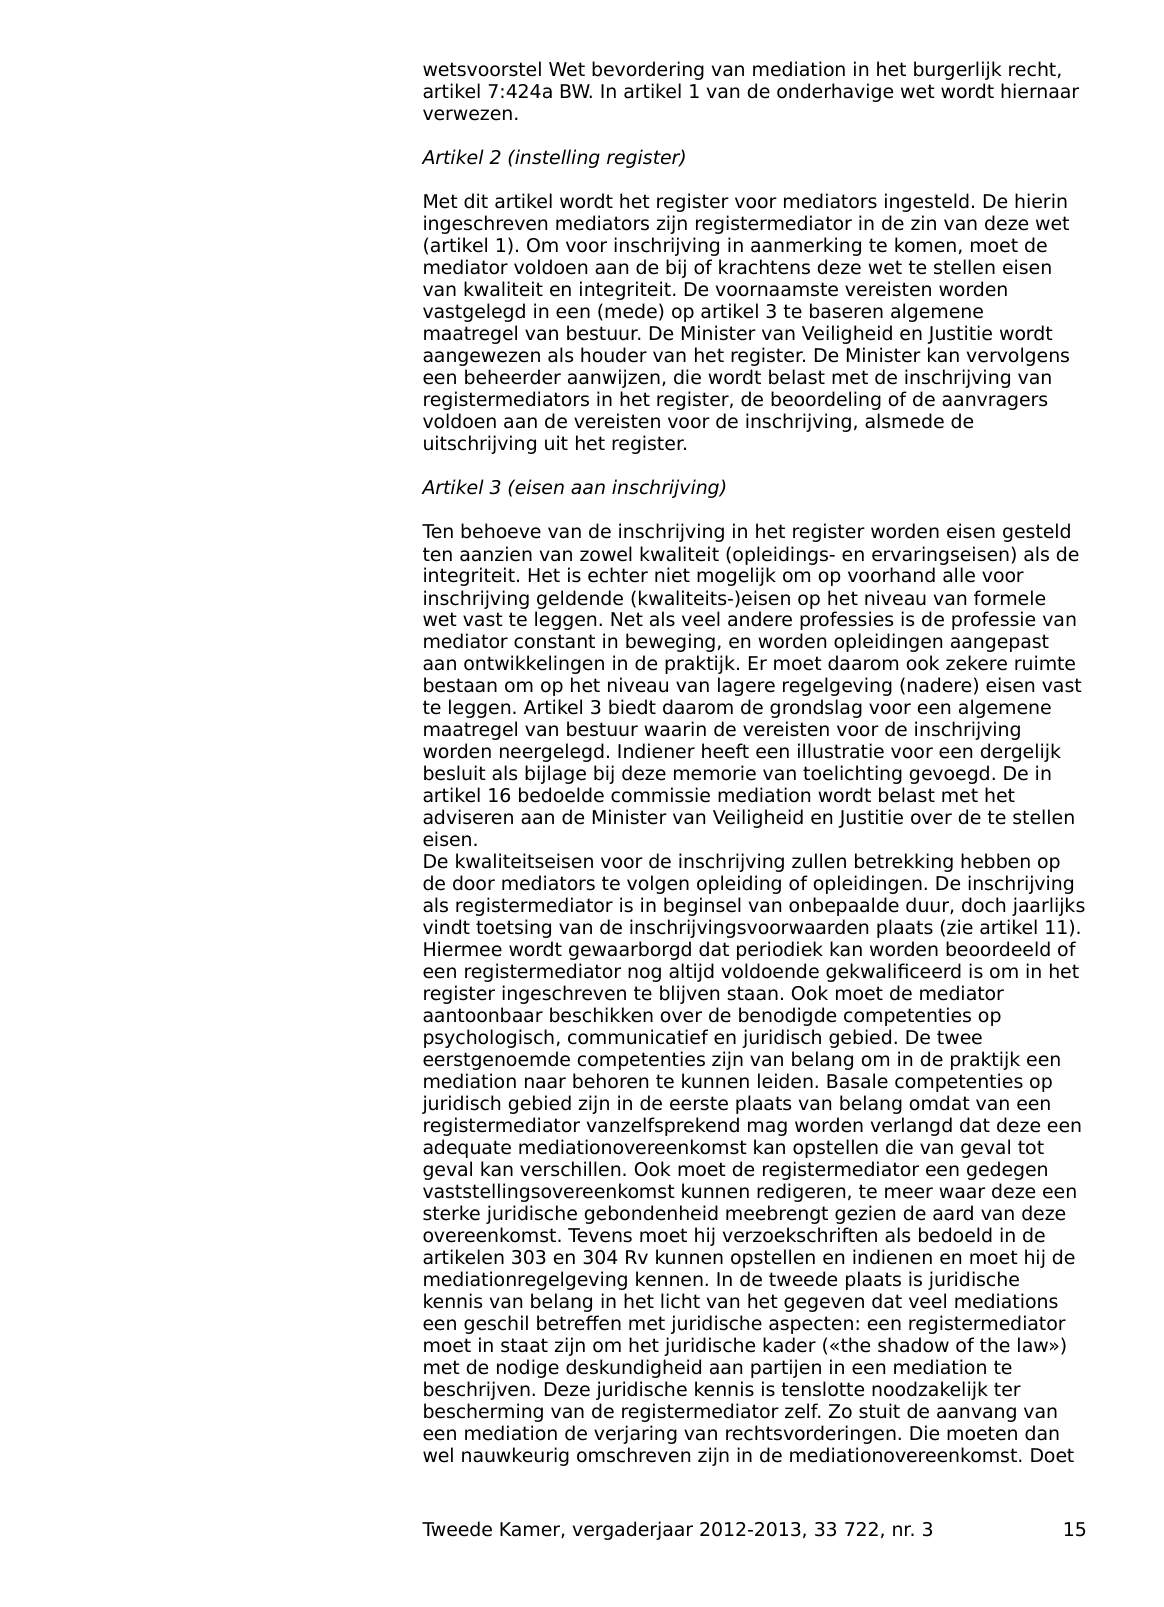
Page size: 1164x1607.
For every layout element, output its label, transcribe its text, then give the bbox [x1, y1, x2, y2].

subtitle Artikel 3 (eisen aan inschrijving) [422, 477, 1087, 499]
text wetsvoorstel Wet bevordering van mediation in het burgerlijk recht, artikel 7:424a BW. In artikel 1 van de onderhavige wet wordt hiernaar verwezen. [422, 59, 1087, 125]
text Met dit artikel wordt het register voor mediators ingesteld. De hierin ingeschreven mediators zijn registermediator in de zin van deze wet (artikel 1). Om voor inschrijving in aanmerking te komen, moet de mediator voldoen aan de bij of krachtens deze wet te stellen eisen van kwaliteit en integriteit. De voornaamste vereisten worden vastgelegd in een (mede) op artikel 3 te baseren algemene maatregel van bestuur. De Minister van Veiligheid en Justitie wordt aangewezen als houder van het register. De Minister kan vervolgens een beheerder aanwijzen, die wordt belast met de inschrijving van registermediators in het register, de beoordeling of de aanvragers voldoen aan de vereisten voor de inschrijving, alsmede de uitschrijving uit het register. [422, 191, 1087, 455]
text Ten behoeve van de inschrijving in het register worden eisen gesteld ten aanzien van zowel kwaliteit (opleidings- en ervaringseisen) als de integriteit. Het is echter niet mogelijk om op voorhand alle voor inschrijving geldende (kwaliteits-)eisen op het niveau van formele wet vast te leggen. Net als veel andere professies is de professie van mediator constant in beweging, en worden opleidingen aangepast aan ontwikkelingen in de praktijk. Er moet daarom ook zekere ruimte bestaan om op het niveau van lagere regelgeving (nadere) eisen vast te leggen. Artikel 3 biedt daarom de grondslag voor een algemene maatregel van bestuur waarin de vereisten voor de inschrijving worden neergelegd. Indiener heeft een illustratie voor een dergelijk besluit als bijlage bij deze memorie van toelichting gevoegd. De in artikel 16 bedoelde commissie mediation wordt belast met het adviseren aan de Minister van Veiligheid en Justitie over de te stellen eisen. [422, 521, 1087, 851]
subtitle Artikel 2 (instelling register) [422, 147, 1087, 169]
text De kwaliteitseisen voor de inschrijving zullen betrekking hebben op de door mediators te volgen opleiding of opleidingen. De inschrijving als registermediator is in beginsel van onbepaalde duur, doch jaarlijks vindt toetsing van de inschrijvingsvoorwaarden plaats (zie artikel 11). Hiermee wordt gewaarborgd dat periodiek kan worden beoordeeld of een registermediator nog altijd voldoende gekwalificeerd is om in het register ingeschreven te blijven staan. Ook moet de mediator aantoonbaar beschikken over de benodigde competenties op psychologisch, communicatief en juridisch gebied. De twee eerstgenoemde competenties zijn van belang om in de praktijk een mediation naar behoren te kunnen leiden. Basale competenties op juridisch gebied zijn in de eerste plaats van belang omdat van een registermediator vanzelfsprekend mag worden verlangd dat deze een adequate mediationovereenkomst kan opstellen die van geval tot geval kan verschillen. Ook moet de registermediator een gedegen vaststellingsovereenkomst kunnen redigeren, te meer waar deze een sterke juridische gebondenheid meebrengt gezien de aard van deze overeenkomst. Tevens moet hij verzoekschriften als bedoeld in de artikelen 303 en 304 Rv kunnen opstellen en indienen en moet hij de mediationregelgeving kennen. In de tweede plaats is juridische kennis van belang in het licht van het gegeven dat veel mediations een geschil betreffen met juridische aspecten: een registermediator moet in staat zijn om het juridische kader («the shadow of the law») met de nodige deskundigheid aan partijen in een mediation te beschrijven. Deze juridische kennis is tenslotte noodzakelijk ter bescherming van de registermediator zelf. Zo stuit de aanvang van een mediation de verjaring van rechtsvorderingen. Die moeten dan wel nauwkeurig omschreven zijn in de mediationovereenkomst. Doet [422, 851, 1087, 1467]
